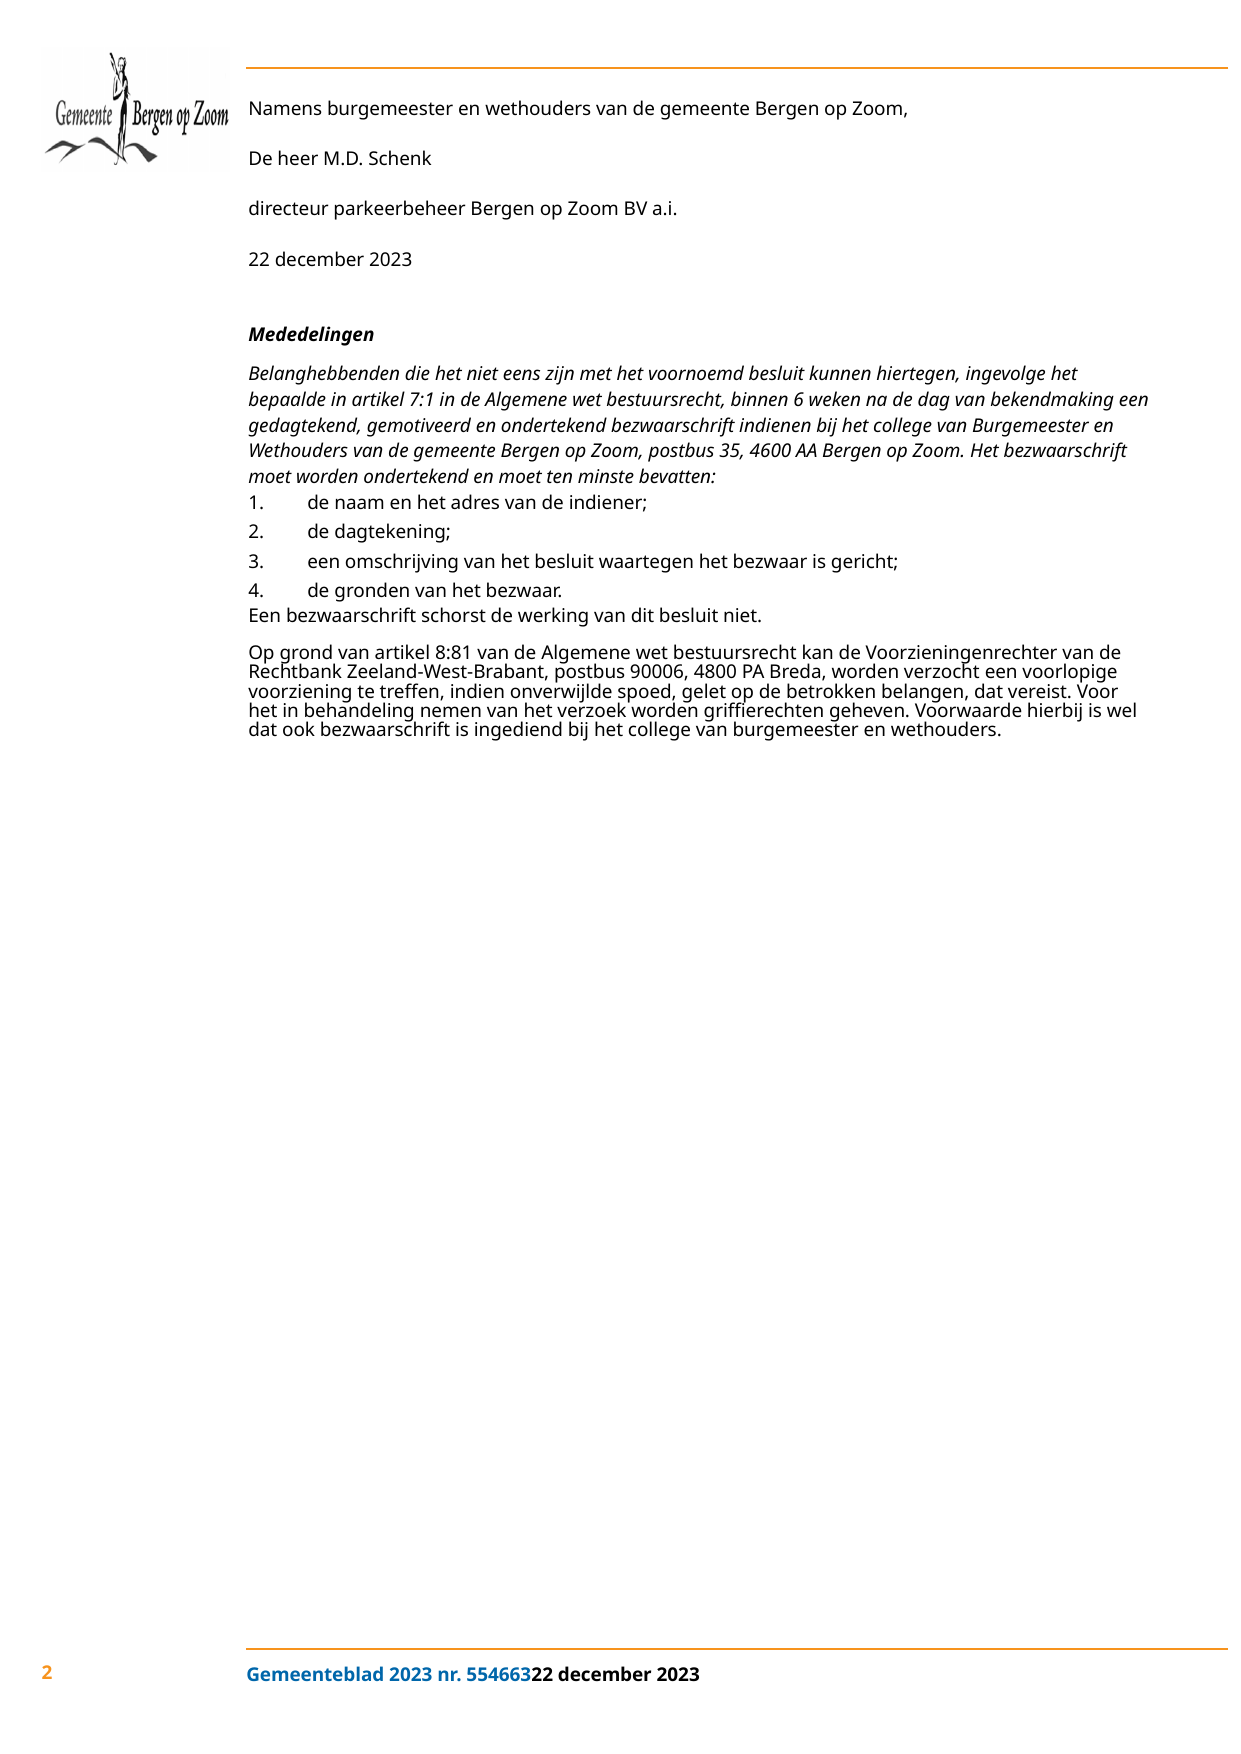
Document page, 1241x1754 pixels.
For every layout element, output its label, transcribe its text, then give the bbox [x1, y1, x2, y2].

list de naam en het adres van de indiener; [248, 489, 1152, 515]
picture [41, 47, 231, 172]
list een omschrijving van het besluit waartegen het bezwaar is gericht; [248, 548, 1152, 574]
text Namens burgemeester en wethouders van de gemeente Bergen op Zoom, [248, 95, 1152, 121]
text Mededelingen [248, 321, 1152, 347]
text directeur parkeerbeheer Bergen op Zoom BV a.i. [248, 196, 1152, 221]
text Belanghebbenden die het niet eens zijn met het voornoemd besluit kunnen hiertegen, ingevolge het bepaalde in artikel 7:1 in de Algemene wet bestuursrecht, binnen 6 weken na de dag van bekendmaking een gedagtekend, gemotiveerd en ondertekend bezwaarschrift indienen bij het college van Burgemeester en Wethouders van de gemeente Bergen op Zoom, postbus 35, 4600 AA Bergen op Zoom. Het bezwaarschrift moet worden ondertekend en moet ten minste bevatten: [248, 360, 1152, 489]
list de dagtekening; [248, 518, 1152, 544]
list de gronden van het bezwaar. [248, 578, 1152, 603]
text 22 december 2023 [248, 246, 1152, 272]
text Op grond van artikel 8:81 van de Algemene wet bestuursrecht kan de Voorzieningenrechter van de Rechtbank Zeeland-West-Brabant, postbus 90006, 4800 PA Breda, worden verzocht een voorlopige voorziening te treffen, indien onverwijlde spoed, gelet op de betrokken belangen, dat vereist. Voor het in behandeling nemen van het verzoek worden griffierechten geheven. Voorwaarde hierbij is wel dat ook bezwaarschrift is ingediend bij het college van burgemeester en wethouders. [248, 644, 1152, 741]
text De heer M.D. Schenk [248, 145, 1152, 171]
text Een bezwaarschrift schorst de werking van dit besluit niet. [248, 607, 1152, 627]
